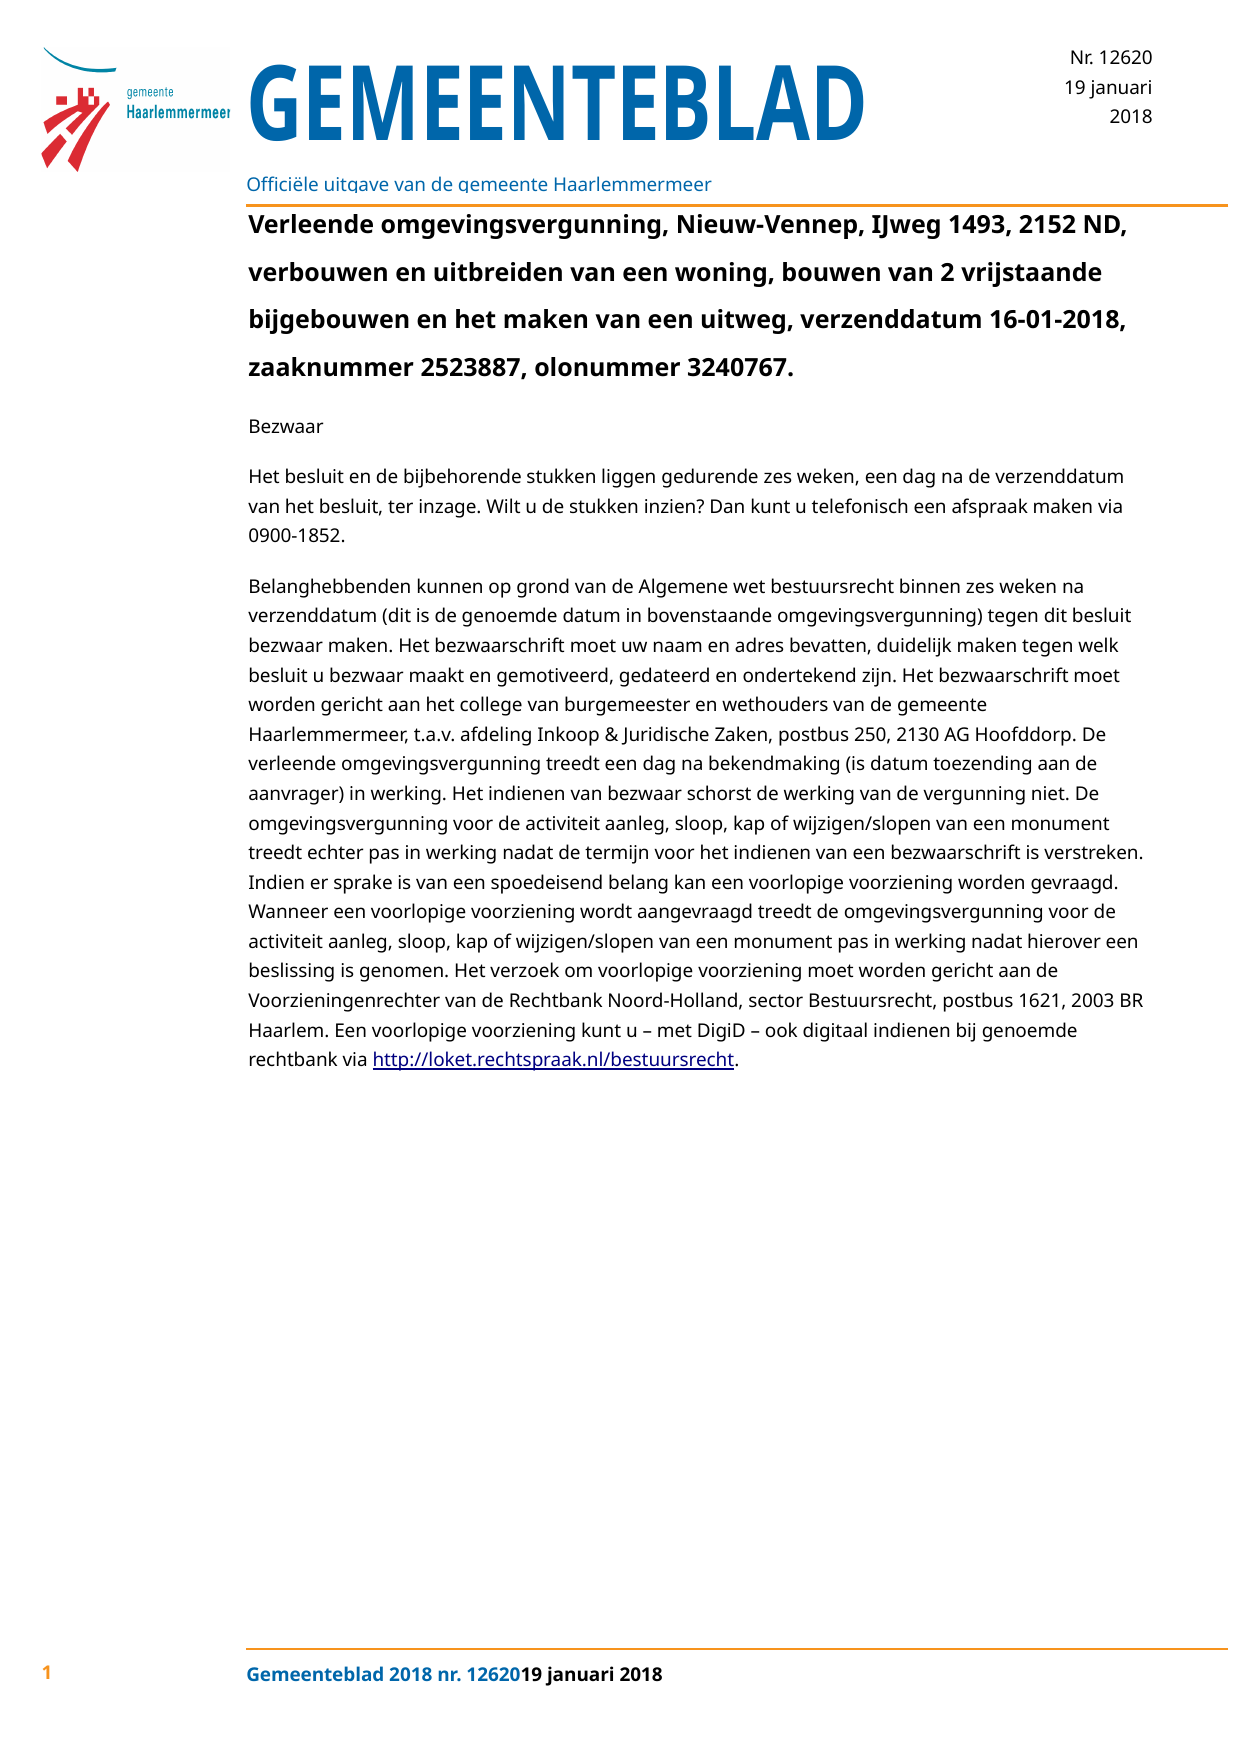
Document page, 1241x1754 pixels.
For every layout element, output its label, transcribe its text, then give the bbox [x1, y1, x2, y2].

text Belanghebbenden kunnen op grond van de Algemene wet bestuursrecht binnen zes weken na verzenddatum (dit is de genoemde datum in bovenstaande omgevingsvergunning) tegen dit besluit bezwaar maken. Het bezwaarschrift moet uw naam en adres bevatten, duidelijk maken tegen welk besluit u bezwaar maakt en gemotiveerd, gedateerd en ondertekend zijn. Het bezwaarschrift moet worden gericht aan het college van burgemeester en wethouders van de gemeente Haarlemmermeer, t.a.v. afdeling Inkoop & Juridische Zaken, postbus 250, 2130 AG Hoofddorp. De verleende omgevingsvergunning treedt een dag na bekendmaking (is datum toezending aan de aanvrager) in werking. Het indienen van bezwaar schorst de werking van de vergunning niet. De omgevingsvergunning voor de activiteit aanleg, sloop, kap of wijzigen/slopen van een monument treedt echter pas in werking nadat de termijn voor het indienen van een bezwaarschrift is verstreken. Indien er sprake is van een spoedeisend belang kan een voorlopige voorziening worden gevraagd. Wanneer een voorlopige voorziening wordt aangevraagd treedt de omgevingsvergunning voor de activiteit aanleg, sloop, kap of wijzigen/slopen van een monument pas in werking nadat hierover een beslissing is genomen. Het verzoek om voorlopige voorziening moet worden gericht aan de Voorzieningenrechter van de Rechtbank Noord-Holland, sector Bestuursrecht, postbus 1621, 2003 BR Haarlem. Een voorlopige voorziening kunt u – met DigiD – ook digitaal indienen bij genoemde rechtbank via http://loket.rechtspraak.nl/bestuursrecht. [248, 573, 1152, 1072]
picture [41, 47, 231, 172]
text Bezwaar [248, 413, 1152, 439]
text Verleende omgevingsvergunning, Nieuw-Vennep, IJweg 1493, 2152 ND, verbouwen en uitbreiden van een woning, bouwen van 2 vrijstaande bijgebouwen en het maken van een uitweg, verzenddatum 16-01-2018, zaaknummer 2523887, olonummer 3240767. [248, 207, 1152, 384]
text Het besluit en de bijbehorende stukken liggen gedurende zes weken, een dag na de verzenddatum van het besluit, ter inzage. Wilt u de stukken inzien? Dan kunt u telefonisch een afspraak maken via 0900-1852. [248, 463, 1152, 548]
